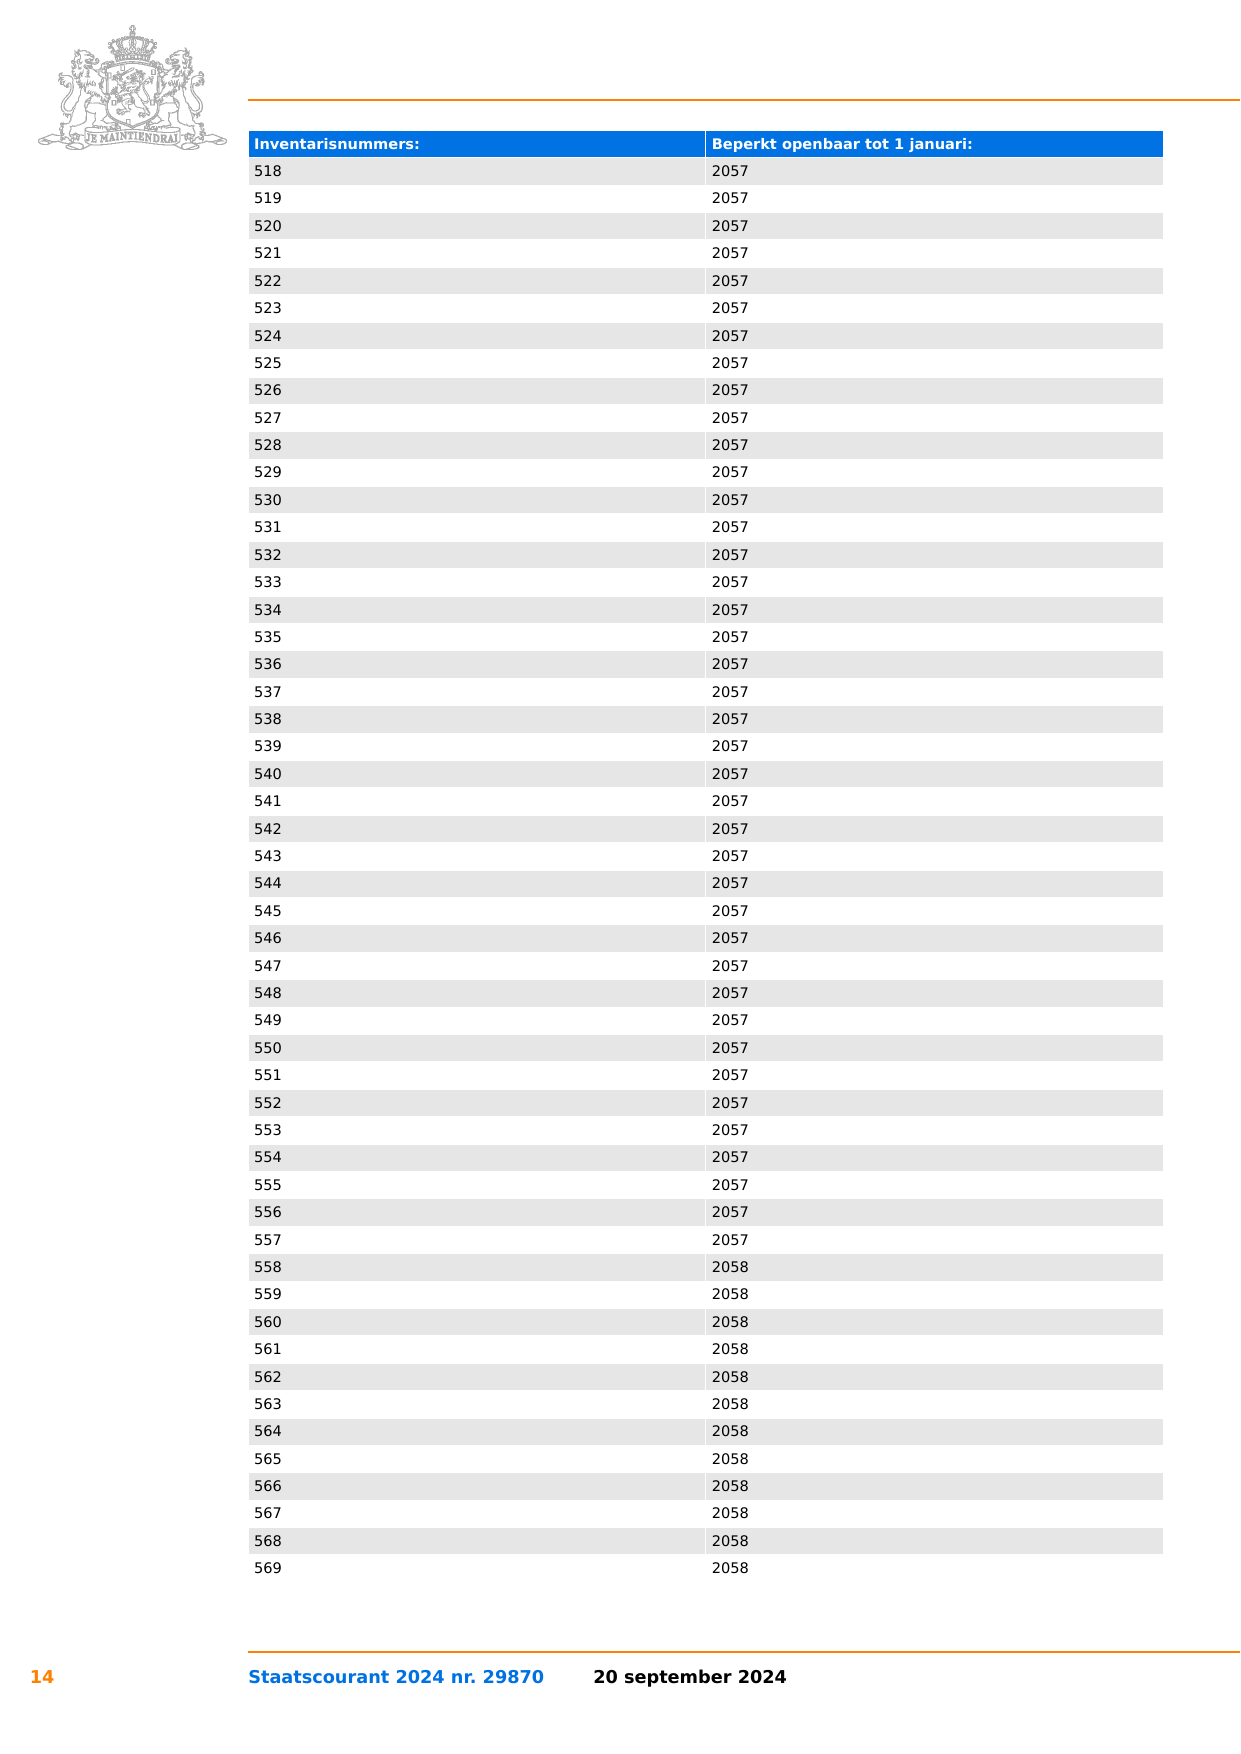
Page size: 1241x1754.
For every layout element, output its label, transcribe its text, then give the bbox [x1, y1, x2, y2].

table_cell 562 [249, 1364, 705, 1390]
table_cell 2057 [706, 158, 1163, 185]
table_cell 549 [249, 1008, 705, 1034]
table_cell 523 [249, 295, 705, 322]
table_cell 534 [249, 597, 705, 623]
table_cell 2057 [706, 843, 1163, 869]
table_cell 2057 [706, 789, 1163, 815]
table_cell 532 [249, 542, 705, 568]
table_cell 2057 [706, 460, 1163, 486]
table_cell 547 [249, 953, 705, 979]
table_cell 2057 [706, 679, 1163, 705]
table_cell 553 [249, 1117, 705, 1143]
table_cell 2058 [706, 1309, 1163, 1335]
table_cell 2057 [706, 1227, 1163, 1253]
table_cell 2057 [706, 980, 1163, 1007]
table_cell 531 [249, 515, 705, 541]
table_cell 2057 [706, 1008, 1163, 1034]
table_cell 559 [249, 1282, 705, 1308]
table_cell 2058 [706, 1446, 1163, 1472]
table_cell 563 [249, 1391, 705, 1417]
table_cell 2057 [706, 515, 1163, 541]
table_cell 542 [249, 816, 705, 842]
table_cell 536 [249, 651, 705, 678]
table_cell 518 [249, 158, 705, 185]
table_cell 521 [249, 241, 705, 267]
table_cell 568 [249, 1528, 705, 1554]
table_cell 2057 [706, 1035, 1163, 1061]
table_header Beperkt openbaar tot 1 januari: [706, 131, 1163, 157]
table_cell 2057 [706, 1172, 1163, 1198]
table_cell 2057 [706, 268, 1163, 294]
table_cell 2057 [706, 597, 1163, 623]
table_cell 2057 [706, 487, 1163, 513]
table_cell 2057 [706, 432, 1163, 459]
table_cell 2057 [706, 213, 1163, 239]
table_cell 2057 [706, 569, 1163, 596]
table_cell 2057 [706, 624, 1163, 650]
table_cell 520 [249, 213, 705, 239]
table_cell 522 [249, 268, 705, 294]
table_cell 2057 [706, 323, 1163, 349]
table_cell 525 [249, 350, 705, 376]
table_cell 544 [249, 871, 705, 897]
table_cell 2057 [706, 1063, 1163, 1089]
table_cell 567 [249, 1501, 705, 1527]
table_cell 2058 [706, 1528, 1163, 1554]
table_cell 2058 [706, 1419, 1163, 1445]
table_cell 541 [249, 789, 705, 815]
table_cell 2057 [706, 761, 1163, 787]
table_cell 2057 [706, 651, 1163, 678]
table_cell 560 [249, 1309, 705, 1335]
table_cell 561 [249, 1336, 705, 1363]
table_cell 555 [249, 1172, 705, 1198]
table_cell 2057 [706, 925, 1163, 952]
table_cell 533 [249, 569, 705, 596]
table_cell 2058 [706, 1501, 1163, 1527]
table_cell 2058 [706, 1282, 1163, 1308]
table_cell 545 [249, 898, 705, 924]
table_cell 564 [249, 1419, 705, 1445]
table_cell 519 [249, 186, 705, 212]
table_cell 2057 [706, 241, 1163, 267]
table_cell 565 [249, 1446, 705, 1472]
table_cell 2057 [706, 378, 1163, 404]
table_cell 2058 [706, 1556, 1163, 1582]
table_cell 527 [249, 405, 705, 431]
table_cell 2057 [706, 1117, 1163, 1143]
table_cell 2058 [706, 1364, 1163, 1390]
table_cell 2058 [706, 1473, 1163, 1500]
table_header Inventarisnummers: [249, 131, 705, 157]
table_cell 543 [249, 843, 705, 869]
table_cell 2057 [706, 953, 1163, 979]
table_cell 2057 [706, 1145, 1163, 1171]
table_cell 2057 [706, 186, 1163, 212]
table_cell 550 [249, 1035, 705, 1061]
table_cell 528 [249, 432, 705, 459]
table_cell 524 [249, 323, 705, 349]
table_cell 2058 [706, 1391, 1163, 1417]
table_cell 546 [249, 925, 705, 952]
picture [38, 25, 227, 150]
table_cell 2057 [706, 871, 1163, 897]
table_cell 540 [249, 761, 705, 787]
table_cell 551 [249, 1063, 705, 1089]
table_cell 2057 [706, 898, 1163, 924]
table_cell 526 [249, 378, 705, 404]
table_cell 552 [249, 1090, 705, 1116]
table_cell 2057 [706, 542, 1163, 568]
table_cell 535 [249, 624, 705, 650]
table_cell 529 [249, 460, 705, 486]
table_cell 2057 [706, 1090, 1163, 1116]
table_cell 2057 [706, 706, 1163, 733]
table_cell 530 [249, 487, 705, 513]
table_cell 554 [249, 1145, 705, 1171]
table_cell 538 [249, 706, 705, 733]
table_cell 2058 [706, 1336, 1163, 1363]
table_cell 2057 [706, 405, 1163, 431]
table_cell 557 [249, 1227, 705, 1253]
table_cell 2058 [706, 1254, 1163, 1281]
table_cell 569 [249, 1556, 705, 1582]
table_cell 2057 [706, 350, 1163, 376]
table_cell 2057 [706, 816, 1163, 842]
table_cell 2057 [706, 734, 1163, 760]
table_cell 2057 [706, 1199, 1163, 1226]
table_cell 2057 [706, 295, 1163, 322]
table_cell 556 [249, 1199, 705, 1226]
table_cell 566 [249, 1473, 705, 1500]
table_cell 537 [249, 679, 705, 705]
table_cell 548 [249, 980, 705, 1007]
table_cell 558 [249, 1254, 705, 1281]
table_cell 539 [249, 734, 705, 760]
